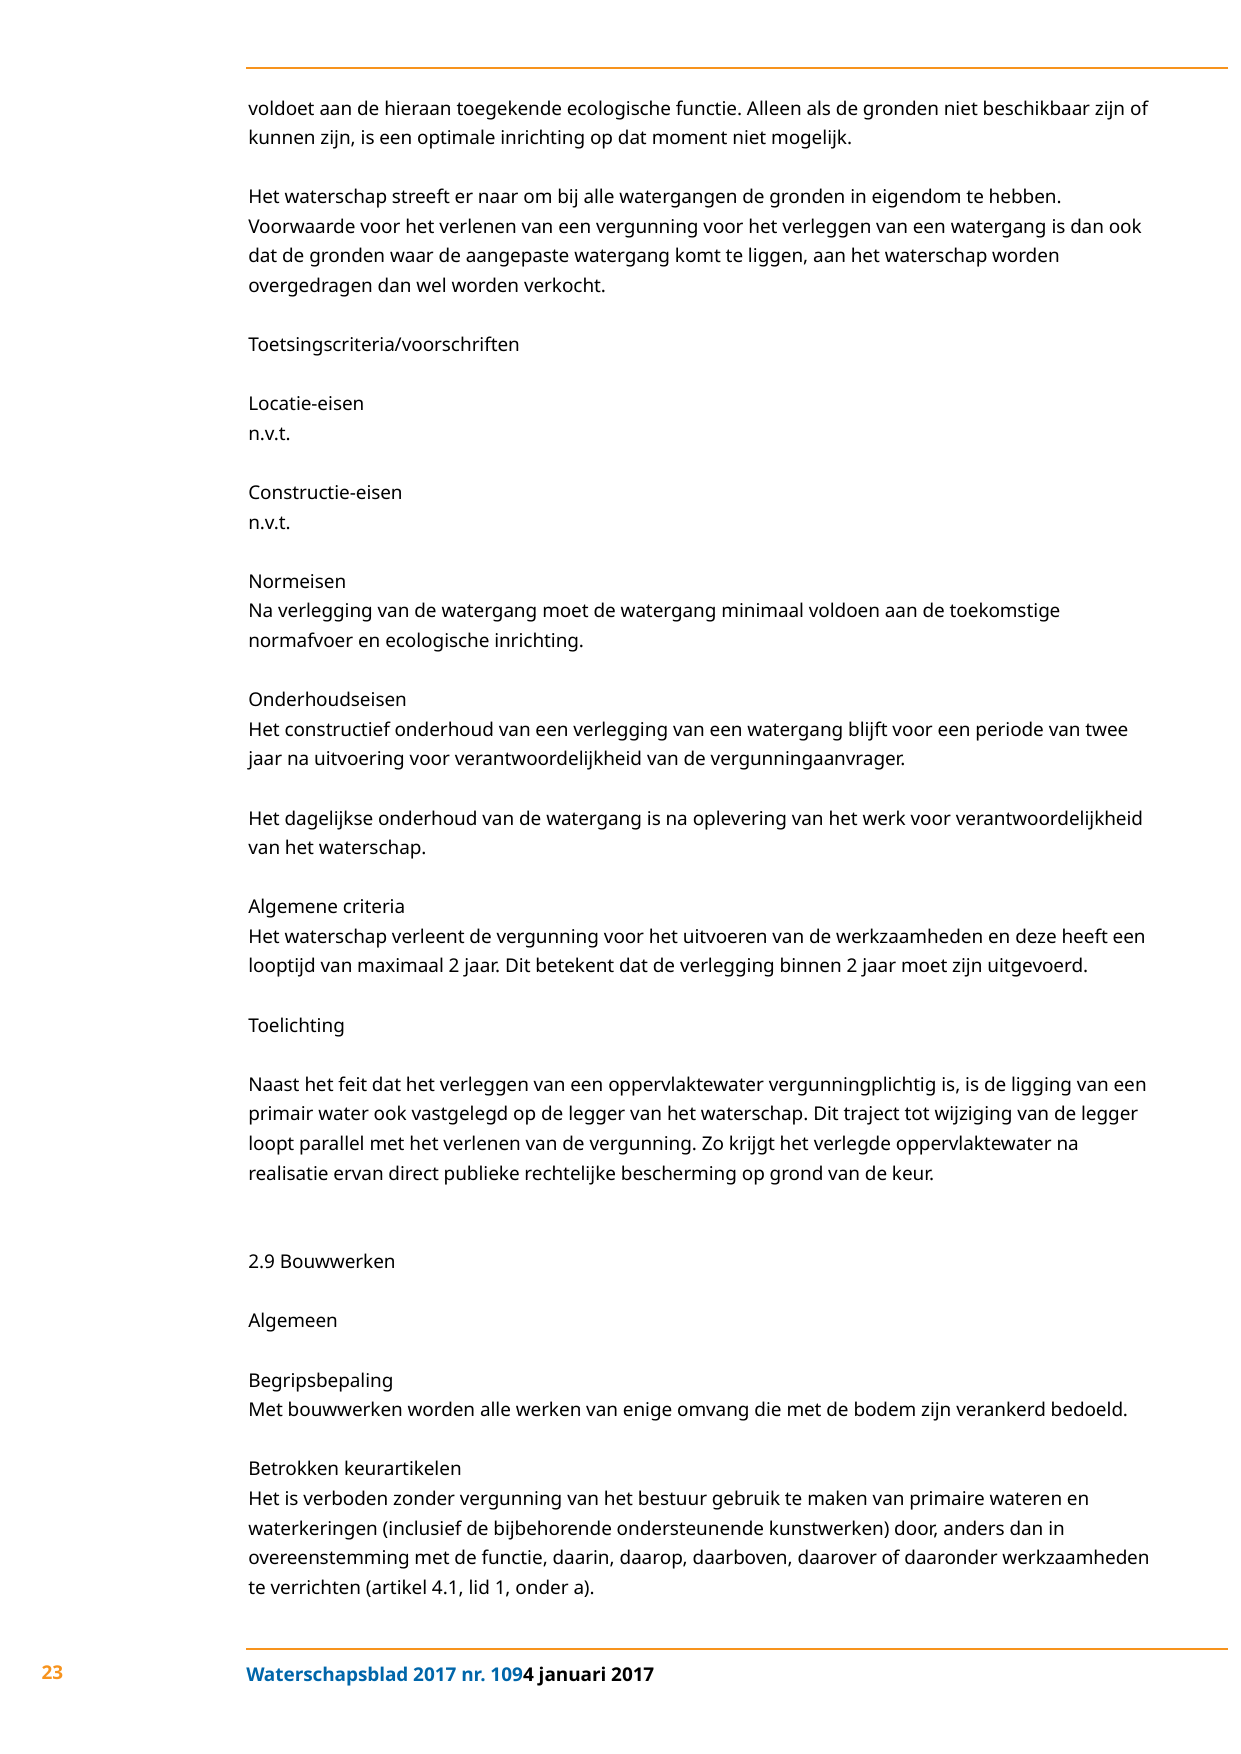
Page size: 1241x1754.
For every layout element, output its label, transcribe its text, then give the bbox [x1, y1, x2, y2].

text Begripsbepaling [248, 1367, 1152, 1393]
text Na verlegging van de watergang moet de watergang minimaal voldoen aan de toekomstige normafvoer en ecologische inrichting. [248, 598, 1152, 653]
text 2.9 Bouwwerken [248, 1248, 1152, 1274]
text Toelichting [248, 1012, 1152, 1038]
text Betrokken keurartikelen [248, 1456, 1152, 1481]
text Het constructief onderhoud van een verlegging van een watergang blijft voor een periode van twee jaar na uitvoering voor verantwoordelijkheid van de vergunningaanvrager. [248, 716, 1152, 771]
text Het is verboden zonder vergunning van het bestuur gebruik te maken van primaire wateren en waterkeringen (inclusief de bijbehorende ondersteunende kunstwerken) door, anders dan in overeenstemming met de functie, daarin, daarop, daarboven, daarover of daaronder werkzaamheden te verrichten (artikel 4.1, lid 1, onder a). [248, 1485, 1152, 1600]
text Onderhoudseisen [248, 686, 1152, 712]
text Het dagelijkse onderhoud van de watergang is na oplevering van het werk voor verantwoordelijkheid van het waterschap. [248, 805, 1152, 860]
text Algemeen [248, 1308, 1152, 1333]
text voldoet aan de hieraan toegekende ecologische functie. Alleen als de gronden niet beschikbaar zijn of kunnen zijn, is een optimale inrichting op dat moment niet mogelijk. [248, 95, 1152, 150]
text Normeisen [248, 568, 1152, 594]
text Naast het feit dat het verleggen van een oppervlaktewater vergunningplichtig is, is de ligging van een primair water ook vastgelegd op de legger van het waterschap. Dit traject tot wijziging van de legger loopt parallel met het verlenen van de vergunning. Zo krijgt het verlegde oppervlaktewater na realisatie ervan direct publieke rechtelijke bescherming op grond van de keur. [248, 1071, 1152, 1186]
text Het waterschap streeft er naar om bij alle watergangen de gronden in eigendom te hebben. Voorwaarde voor het verlenen van een vergunning voor het verleggen van een watergang is dan ook dat de gronden waar de aangepaste watergang komt te liggen, aan het waterschap worden overgedragen dan wel worden verkocht. [248, 183, 1152, 298]
text Het waterschap verleent de vergunning voor het uitvoeren van de werkzaamheden en deze heeft een looptijd van maximaal 2 jaar. Dit betekent dat de verlegging binnen 2 jaar moet zijn uitgevoerd. [248, 923, 1152, 978]
text Constructie-eisen [248, 479, 1152, 505]
text Locatie-eisen [248, 391, 1152, 416]
text n.v.t. [248, 420, 1152, 446]
text Toetsingscriteria/voorschriften [248, 331, 1152, 357]
text Algemene criteria [248, 893, 1152, 919]
text n.v.t. [248, 509, 1152, 535]
text Met bouwwerken worden alle werken van enige omvang die met de bodem zijn verankerd bedoeld. [248, 1396, 1152, 1422]
picture [41, 47, 231, 172]
